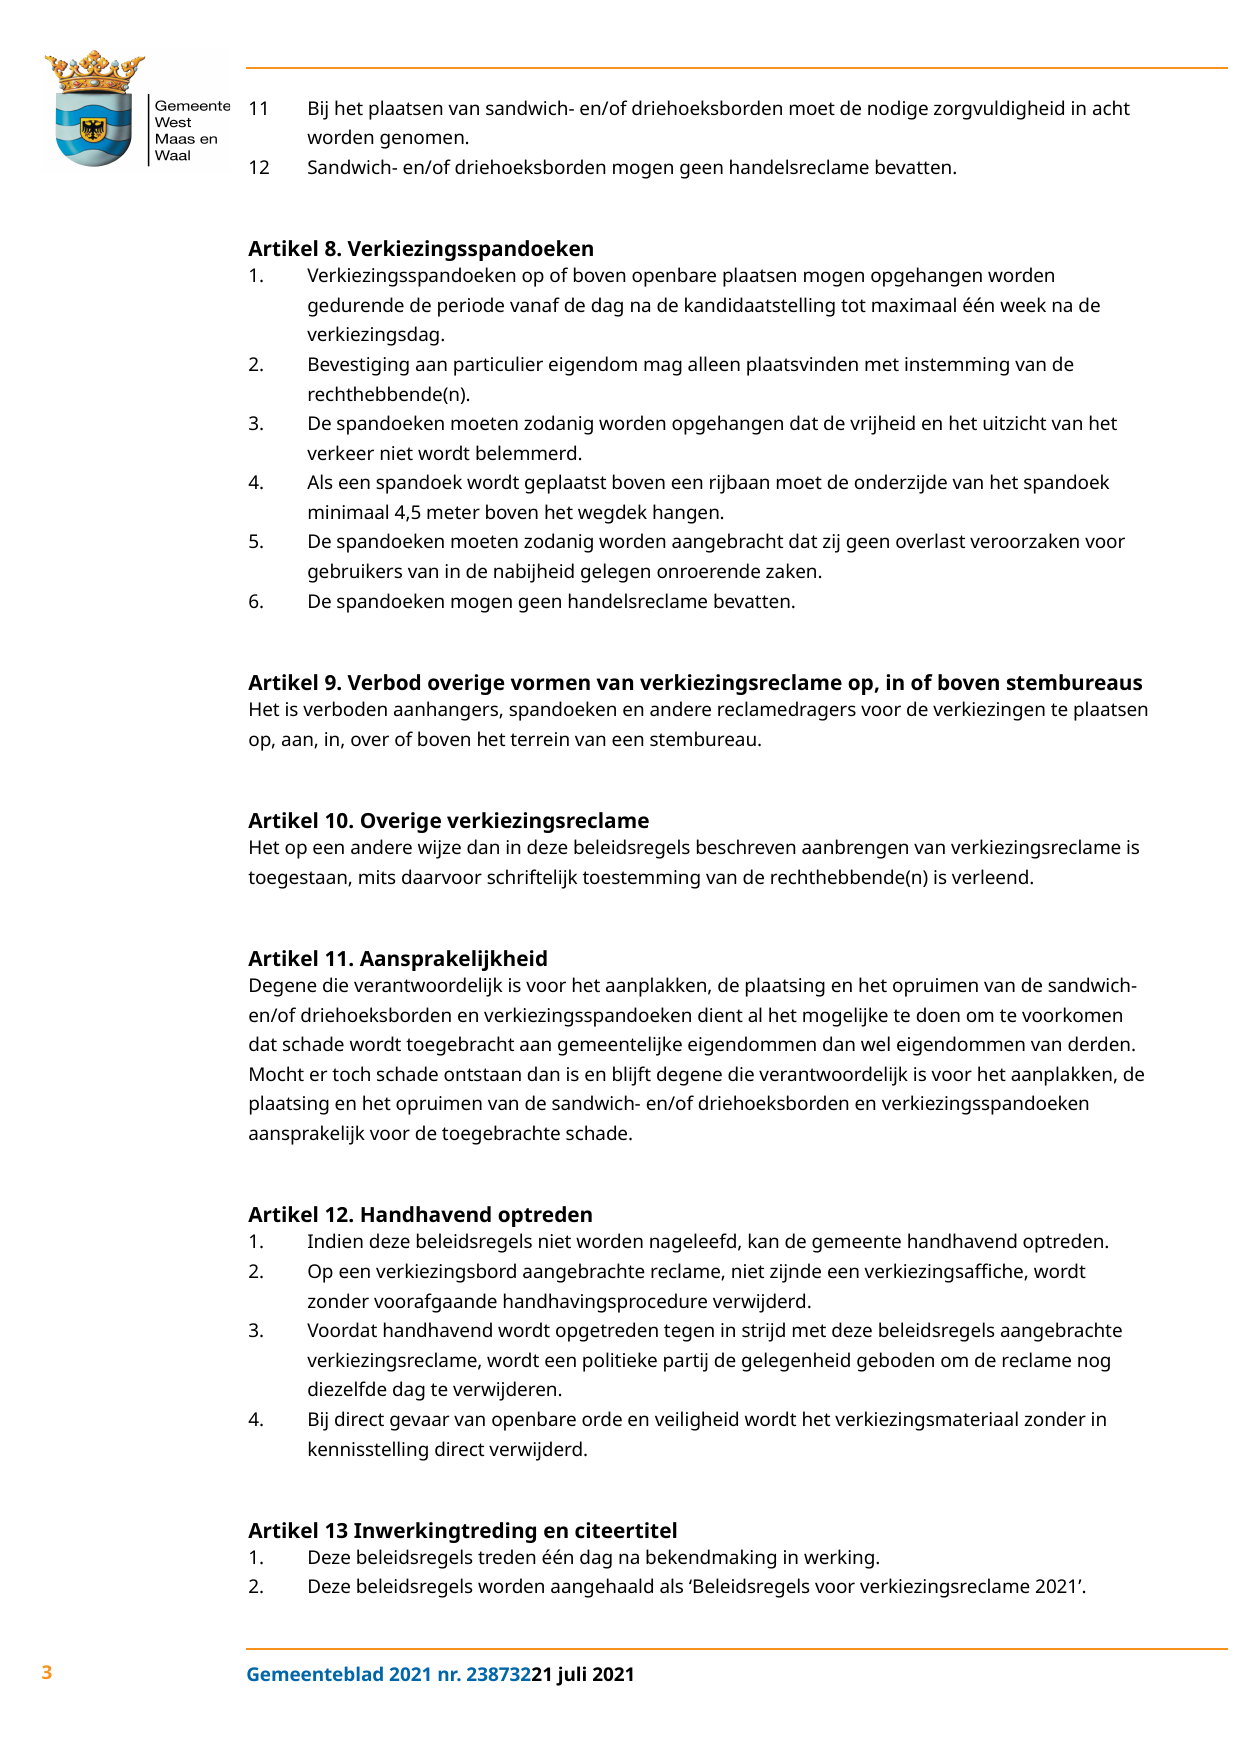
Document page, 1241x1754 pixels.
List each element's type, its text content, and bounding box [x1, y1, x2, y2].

text Artikel 12. Handhavend optreden [248, 1200, 1152, 1229]
list Bij direct gevaar van openbare orde en veiligheid wordt het verkiezingsmateriaal zonder in kennisstelling direct verwijderd. [248, 1406, 1152, 1461]
text Artikel 9. Verbod overige vormen van verkiezingsreclame op, in of boven stembureaus [248, 668, 1152, 696]
list Sandwich- en/of driehoeksborden mogen geen handelsreclame bevatten. [248, 154, 1152, 180]
list Indien deze beleidsregels niet worden nageleefd, kan de gemeente handhavend optreden. [248, 1229, 1152, 1254]
text Artikel 11. Aansprakelijkheid [248, 944, 1152, 972]
text Artikel 13 Inwerkingtreding en citeertitel [248, 1516, 1152, 1544]
text Artikel 10. Overige verkiezingsreclame [248, 806, 1152, 834]
text Degene die verantwoordelijk is voor het aanplakken, de plaatsing en het opruimen van de sandwich- en/of driehoeksborden en verkiezingsspandoeken dient al het mogelijke te doen om te voorkomen dat schade wordt toegebracht aan gemeentelijke eigendommen dan wel eigendommen van derden. Mocht er toch schade ontstaan dan is en blijft degene die verantwoordelijk is voor het aanplakken, de plaatsing en het opruimen van de sandwich- en/of driehoeksborden en verkiezingsspandoeken aansprakelijk voor de toegebrachte schade. [248, 972, 1152, 1146]
list De spandoeken mogen geen handelsreclame bevatten. [248, 588, 1152, 613]
text Het is verboden aanhangers, spandoeken en andere reclamedragers voor de verkiezingen te plaatsen op, aan, in, over of boven het terrein van een stembureau. [248, 696, 1152, 752]
list Bij het plaatsen van sandwich- en/of driehoeksborden moet de nodige zorgvuldigheid in acht worden genomen. [248, 95, 1152, 150]
list Deze beleidsregels worden aangehaald als ‘Beleidsregels voor verkiezingsreclame 2021’. [248, 1574, 1152, 1599]
list Verkiezingsspandoeken op of boven openbare plaatsen mogen opgehangen worden gedurende de periode vanaf de dag na de kandidaatstelling tot maximaal één week na de verkiezingsdag. [248, 262, 1152, 347]
text Het op een andere wijze dan in deze beleidsregels beschreven aanbrengen van verkiezingsreclame is toegestaan, mits daarvoor schriftelijk toestemming van de rechthebbende(n) is verleend. [248, 834, 1152, 889]
list Bevestiging aan particulier eigendom mag alleen plaatsvinden met instemming van de rechthebbende(n). [248, 351, 1152, 406]
text Artikel 8. Verkiezingsspandoeken [248, 234, 1152, 262]
list Voordat handhavend wordt opgetreden tegen in strijd met deze beleidsregels aangebrachte verkiezingsreclame, wordt een politieke partij de gelegenheid geboden om de reclame nog diezelfde dag te verwijderen. [248, 1317, 1152, 1402]
list Als een spandoek wordt geplaatst boven een rijbaan moet de onderzijde van het spandoek minimaal 4,5 meter boven het wegdek hangen. [248, 469, 1152, 525]
list Deze beleidsregels treden één dag na bekendmaking in werking. [248, 1544, 1152, 1570]
list De spandoeken moeten zodanig worden opgehangen dat de vrijheid en het uitzicht van het verkeer niet wordt belemmerd. [248, 410, 1152, 466]
picture [41, 47, 231, 172]
list De spandoeken moeten zodanig worden aangebracht dat zij geen overlast veroorzaken voor gebruikers van in de nabijheid gelegen onroerende zaken. [248, 529, 1152, 584]
list Op een verkiezingsbord aangebrachte reclame, niet zijnde een verkiezingsaffiche, wordt zonder voorafgaande handhavingsprocedure verwijderd. [248, 1258, 1152, 1313]
